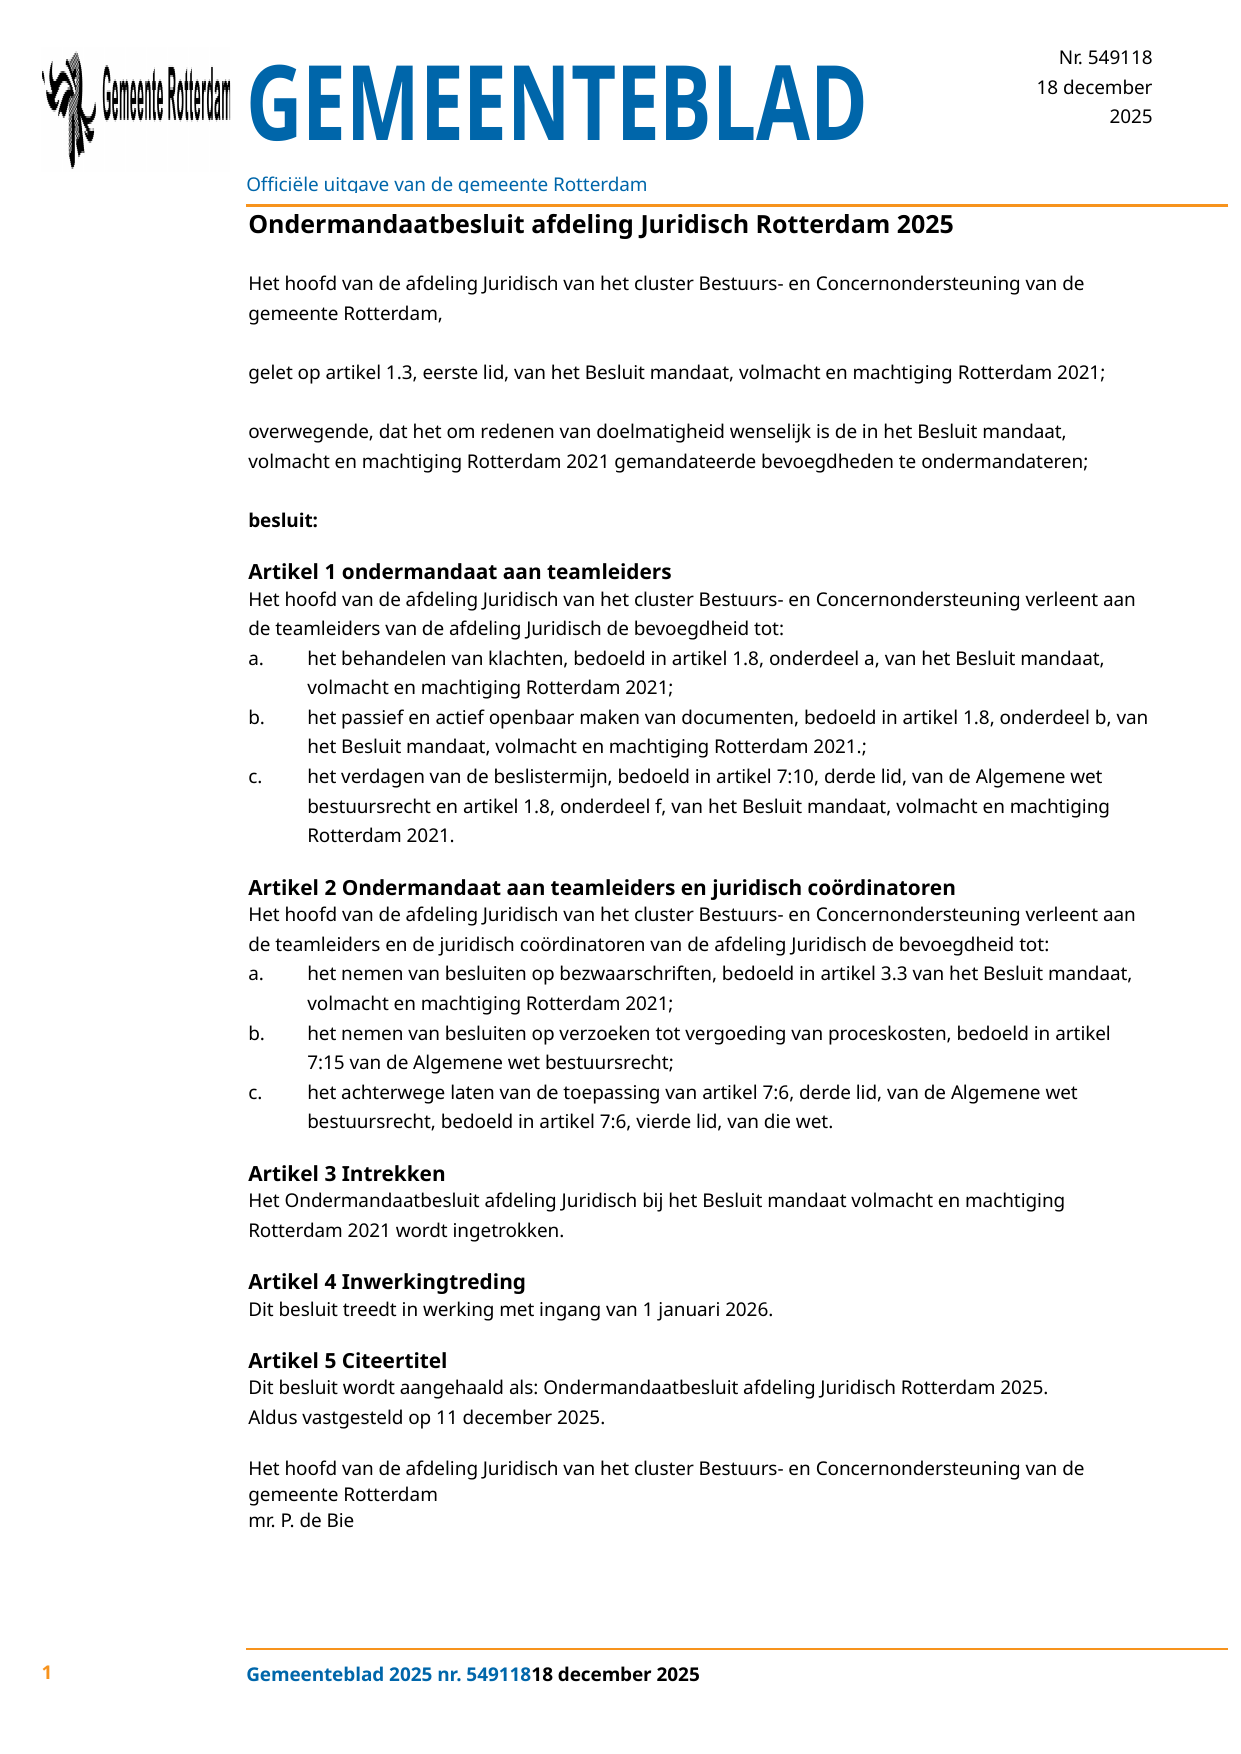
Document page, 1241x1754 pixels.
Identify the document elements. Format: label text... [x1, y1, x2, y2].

text Ondermandaatbesluit afdeling Juridisch Rotterdam 2025 [248, 207, 1152, 241]
text Het hoofd van de afdeling Juridisch van het cluster Bestuurs- en Concernondersteuning verleent aan de teamleiders en de juridisch coördinatoren van de afdeling Juridisch de bevoegdheid tot: [248, 901, 1152, 957]
text Het hoofd van de afdeling Juridisch van het cluster Bestuurs- en Concernondersteuning verleent aan de teamleiders van de afdeling Juridisch de bevoegdheid tot: [248, 586, 1152, 641]
text Dit besluit wordt aangehaald als: Ondermandaatbesluit afdeling Juridisch Rotterdam 2025. [248, 1374, 1152, 1400]
text Het hoofd van de afdeling Juridisch van het cluster Bestuurs- en Concernondersteuning van de gemeente Rotterdam [248, 1456, 1152, 1507]
text Artikel 2 Ondermandaat aan teamleiders en juridisch coördinatoren [248, 873, 1152, 901]
list het passief en actief openbaar maken van documenten, bedoeld in artikel 1.8, onderdeel b, van het Besluit mandaat, volmacht en machtiging Rotterdam 2021.; [248, 704, 1152, 759]
text mr. P. de Bie [248, 1507, 1152, 1533]
list het nemen van besluiten op verzoeken tot vergoeding van proceskosten, bedoeld in artikel 7:15 van de Algemene wet bestuursrecht; [248, 1020, 1152, 1075]
list het behandelen van klachten, bedoeld in artikel 1.8, onderdeel a, van het Besluit mandaat, volmacht en machtiging Rotterdam 2021; [248, 645, 1152, 700]
text Artikel 4 Inwerkingtreding [248, 1267, 1152, 1296]
text Aldus vastgesteld op 11 december 2025. [248, 1404, 1152, 1430]
list het nemen van besluiten op bezwaarschriften, bedoeld in artikel 3.3 van het Besluit mandaat, volmacht en machtiging Rotterdam 2021; [248, 961, 1152, 1016]
text gelet op artikel 1.3, eerste lid, van het Besluit mandaat, volmacht en machtiging Rotterdam 2021; [248, 359, 1152, 385]
text overwegende, dat het om redenen van doelmatigheid wenselijk is de in het Besluit mandaat, volmacht en machtiging Rotterdam 2021 gemandateerde bevoegdheden te ondermandateren; [248, 418, 1152, 473]
text Het hoofd van de afdeling Juridisch van het cluster Bestuurs- en Concernondersteuning van de gemeente Rotterdam, [248, 270, 1152, 326]
text besluit: [248, 507, 1152, 533]
list het verdagen van de beslistermijn, bedoeld in artikel 7:10, derde lid, van de Algemene wet bestuursrecht en artikel 1.8, onderdeel f, van het Besluit mandaat, volmacht en machtiging Rotterdam 2021. [248, 763, 1152, 848]
text Artikel 1 ondermandaat aan teamleiders [248, 557, 1152, 586]
list het achterwege laten van de toepassing van artikel 7:6, derde lid, van de Algemene wet bestuursrecht, bedoeld in artikel 7:6, vierde lid, van die wet. [248, 1079, 1152, 1134]
text Het Ondermandaatbesluit afdeling Juridisch bij het Besluit mandaat volmacht en machtiging Rotterdam 2021 wordt ingetrokken. [248, 1187, 1152, 1243]
text Artikel 5 Citeertitel [248, 1346, 1152, 1374]
text Artikel 3 Intrekken [248, 1159, 1152, 1187]
text Dit besluit treedt in werking met ingang van 1 januari 2026. [248, 1296, 1152, 1321]
picture [41, 47, 231, 172]
